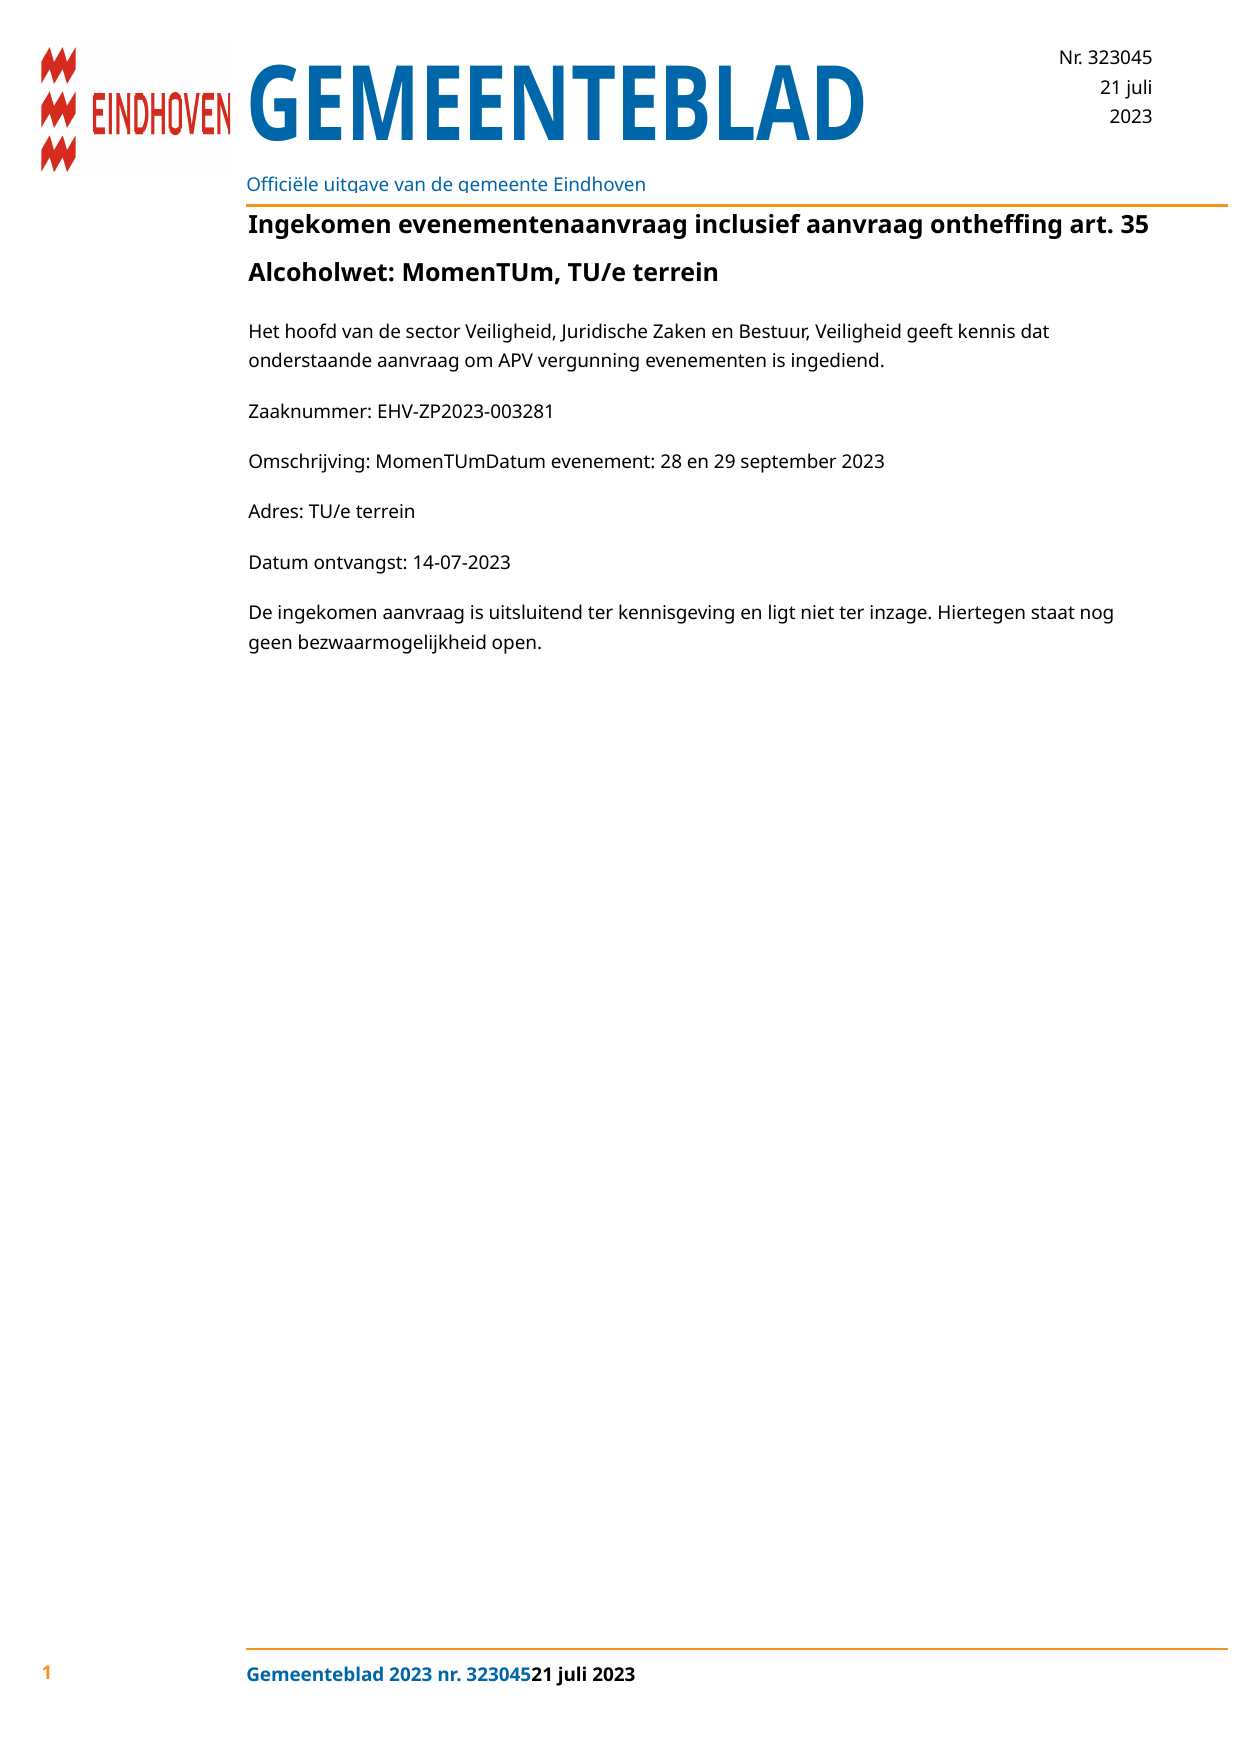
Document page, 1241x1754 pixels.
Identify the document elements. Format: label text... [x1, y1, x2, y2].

text Ingekomen evenementenaanvraag inclusief aanvraag ontheffing art. 35 Alcoholwet: MomenTUm, TU/e terrein [248, 207, 1152, 288]
picture [41, 47, 231, 172]
text Omschrijving: MomenTUmDatum evenement: 28 en 29 september 2023 [248, 448, 1152, 474]
text Adres: TU/e terrein [248, 499, 1152, 524]
text De ingekomen aanvraag is uitsluitend ter kennisgeving en ligt niet ter inzage. Hiertegen staat nog geen bezwaarmogelijkheid open. [248, 599, 1152, 655]
text Het hoofd van de sector Veiligheid, Juridische Zaken en Bestuur, Veiligheid geeft kennis dat onderstaande aanvraag om APV vergunning evenementen is ingediend. [248, 318, 1152, 373]
text Datum ontvangst: 14-07-2023 [248, 549, 1152, 575]
text Zaaknummer: EHV-ZP2023-003281 [248, 398, 1152, 424]
